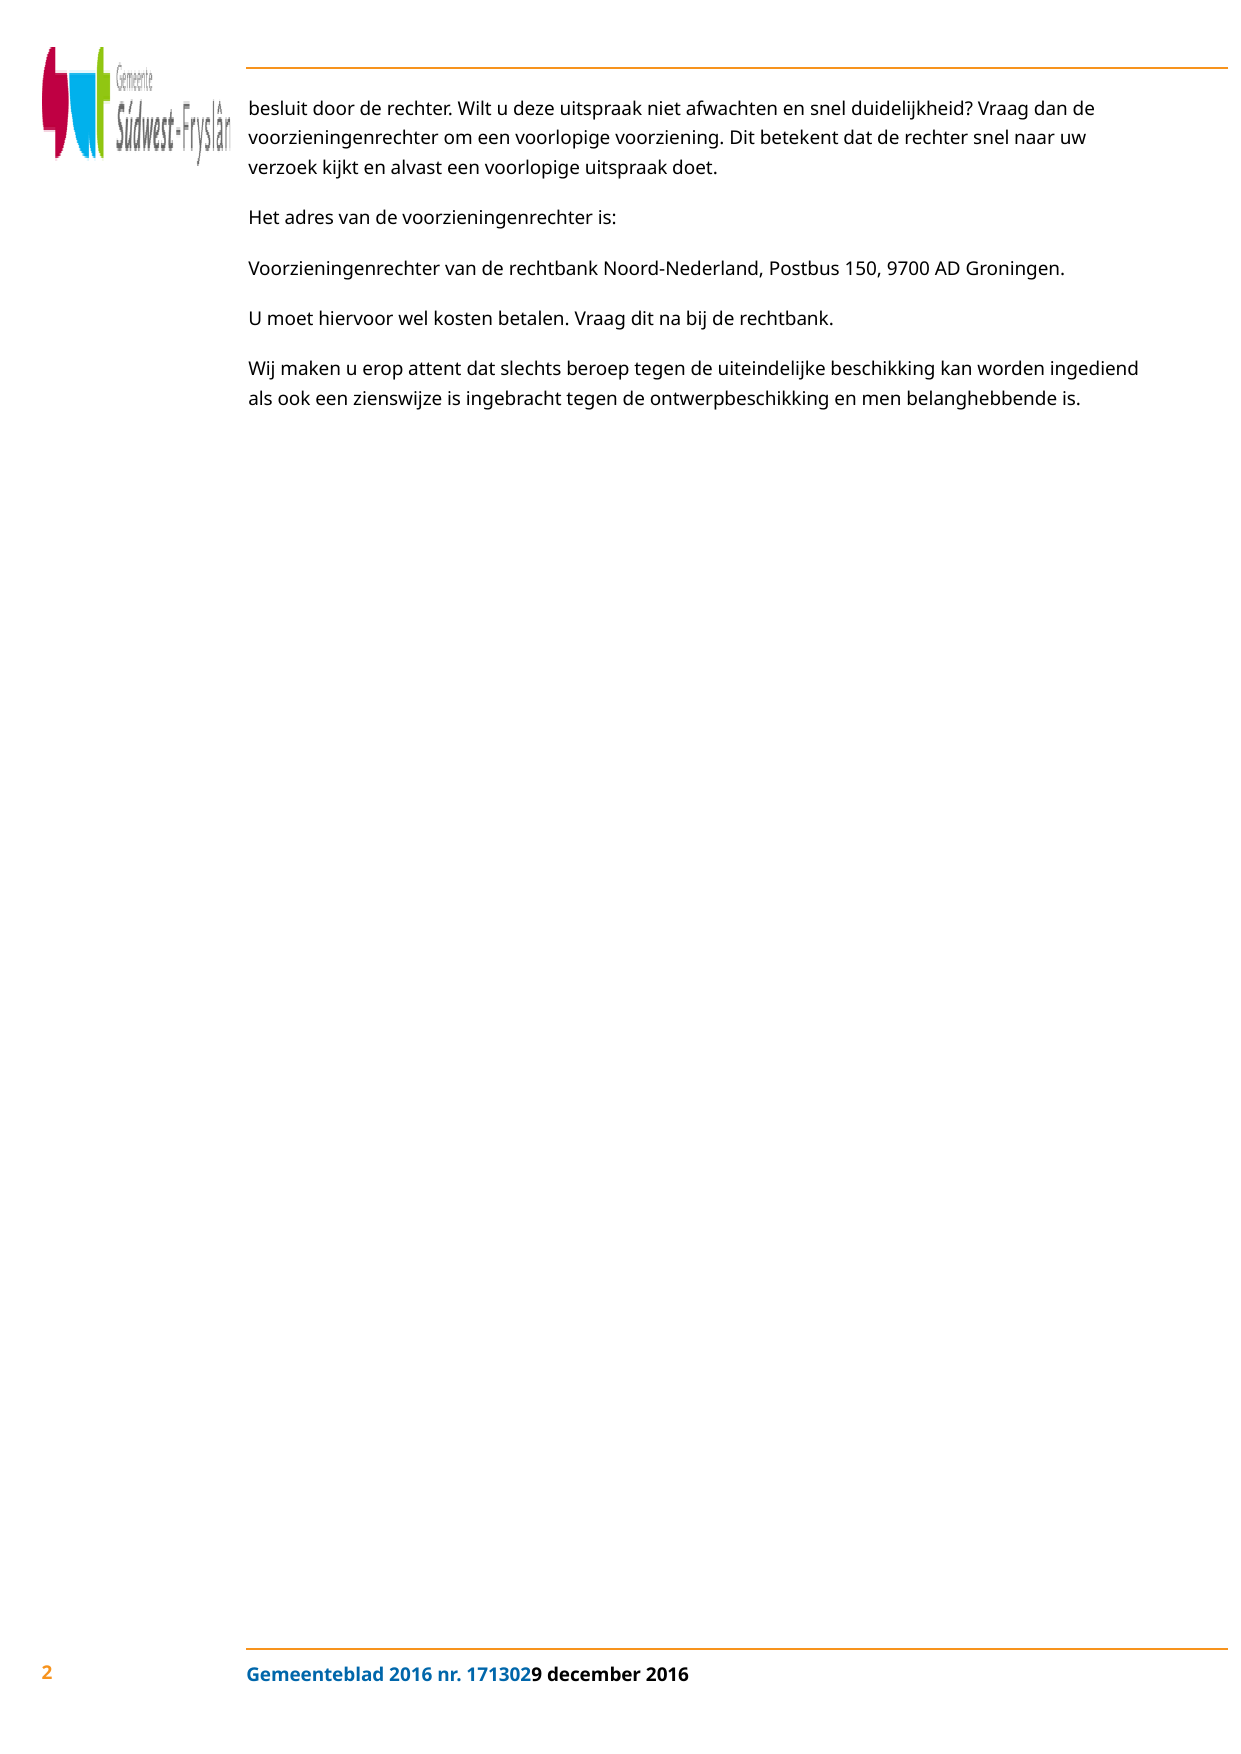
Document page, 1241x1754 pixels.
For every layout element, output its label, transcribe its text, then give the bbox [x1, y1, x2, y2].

picture [41, 47, 231, 172]
text Voorzieningenrechter van de rechtbank Noord-Nederland, Postbus 150, 9700 AD Groningen. [248, 255, 1152, 281]
text Het adres van de voorzieningenrechter is: [248, 204, 1152, 230]
text besluit door de rechter. Wilt u deze uitspraak niet afwachten en snel duidelijkheid? Vraag dan de voorzieningenrechter om een voorlopige voorziening. Dit betekent dat de rechter snel naar uw verzoek kijkt en alvast een voorlopige uitspraak doet. [248, 95, 1152, 180]
text Wij maken u erop attent dat slechts beroep tegen de uiteindelijke beschikking kan worden ingediend als ook een zienswijze is ingebracht tegen de ontwerpbeschikking en men belanghebbende is. [248, 356, 1152, 411]
text U moet hiervoor wel kosten betalen. Vraag dit na bij de rechtbank. [248, 305, 1152, 331]
